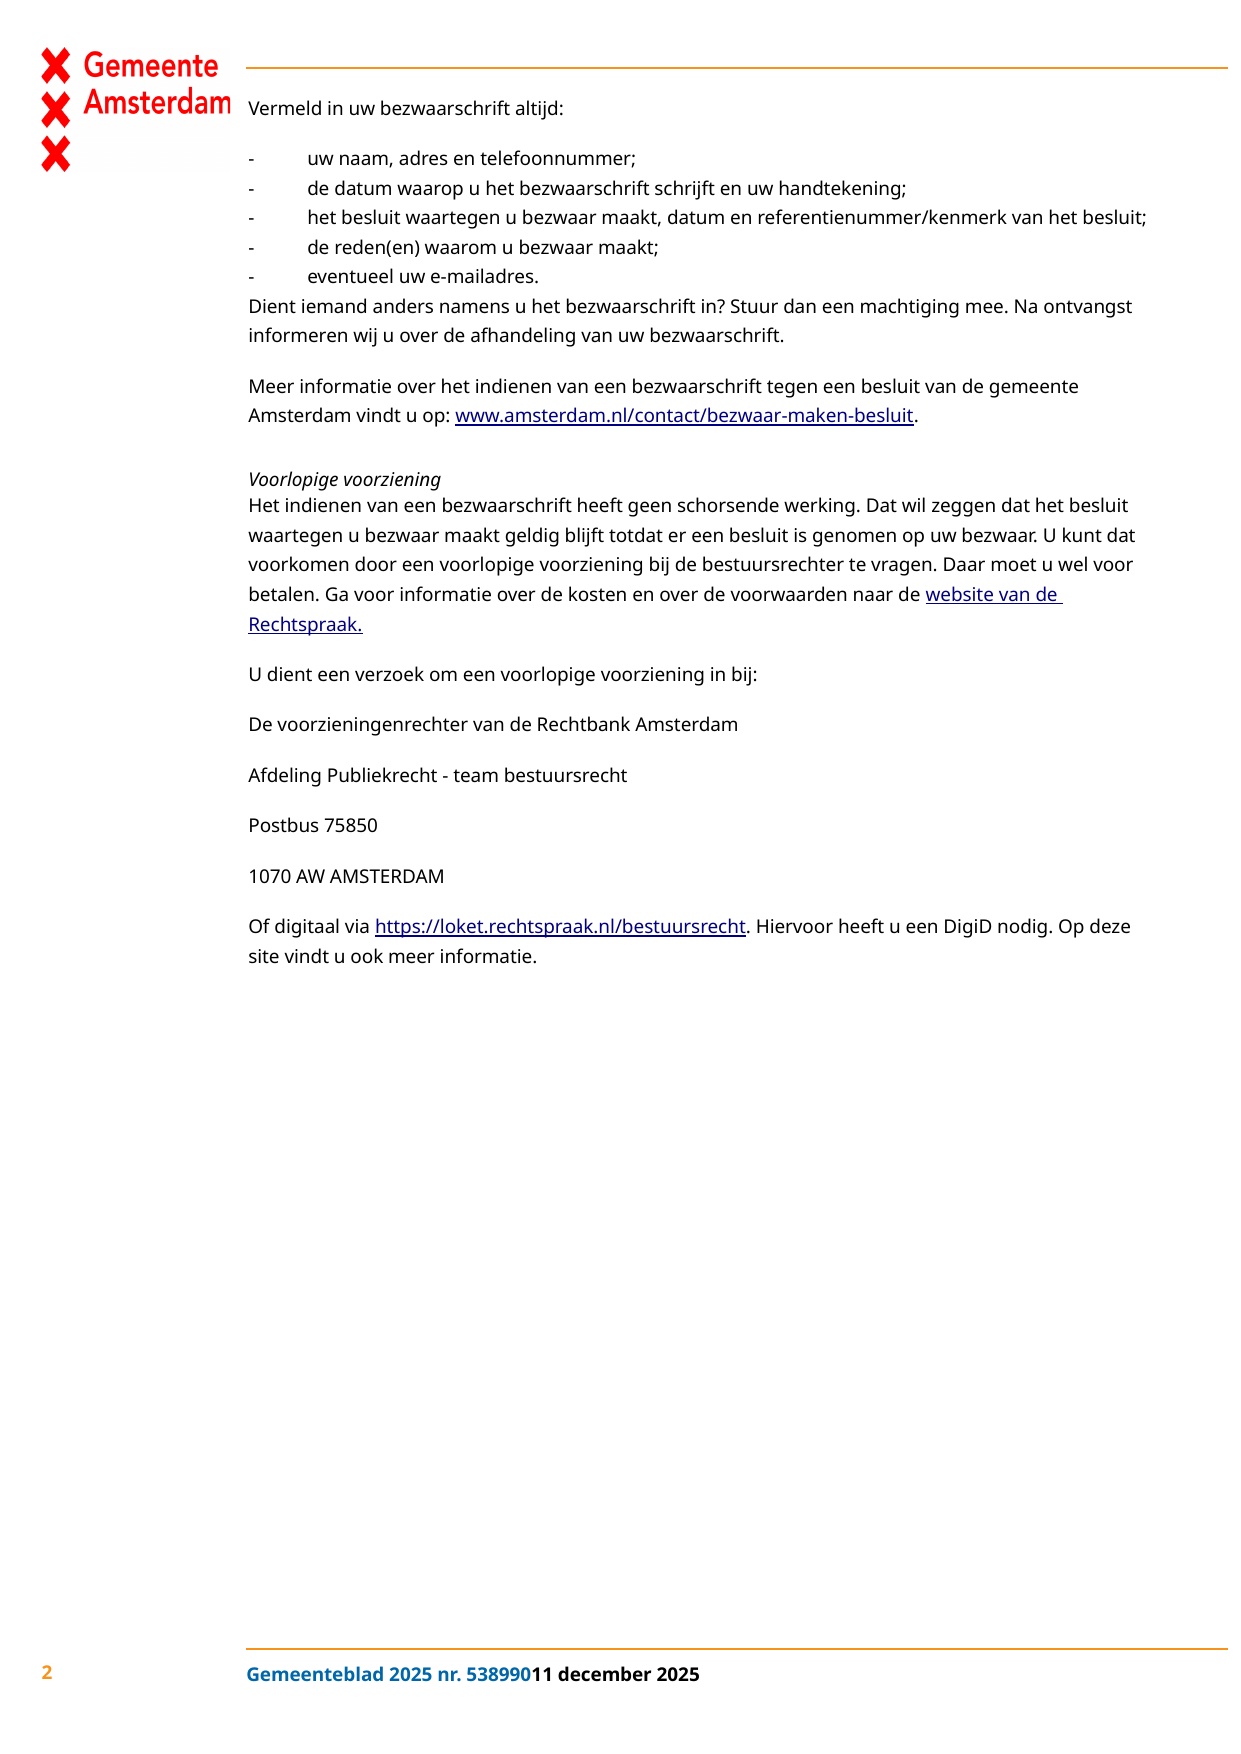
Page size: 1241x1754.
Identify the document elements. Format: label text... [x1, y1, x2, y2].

text Het indienen van een bezwaarschrift heeft geen schorsende werking. Dat wil zeggen dat het besluit waartegen u bezwaar maakt geldig blijft totdat er een besluit is genomen op uw bezwaar. U kunt dat voorkomen door een voorlopige voorziening bij de bestuursrechter te vragen. Daar moet u wel voor betalen. Ga voor informatie over de kosten en over de voorwaarden naar de website van de Rechtspraak. [248, 492, 1152, 636]
text Vermeld in uw bezwaarschrift altijd: [248, 95, 1152, 121]
list de datum waarop u het bezwaarschrift schrijft en uw handtekening; [248, 175, 1152, 201]
text Voorlopige voorziening [248, 467, 1152, 492]
text Of digitaal via https://loket.rechtspraak.nl/bestuursrecht. Hiervoor heeft u een DigiD nodig. Op deze site vindt u ook meer informatie. [248, 913, 1152, 968]
list eventueel uw e-mailadres. [248, 263, 1152, 289]
list het besluit waartegen u bezwaar maakt, datum en referentienummer/kenmerk van het besluit; [248, 204, 1152, 230]
list uw naam, adres en telefoonnummer; [248, 145, 1152, 171]
text Afdeling Publiekrecht - team bestuursrecht [248, 762, 1152, 788]
text De voorzieningenrechter van de Rechtbank Amsterdam [248, 712, 1152, 737]
picture [41, 47, 231, 172]
text 1070 AW AMSTERDAM [248, 863, 1152, 888]
text U dient een verzoek om een voorlopige voorziening in bij: [248, 661, 1152, 687]
text Meer informatie over het indienen van een bezwaarschrift tegen een besluit van de gemeente Amsterdam vindt u op: www.amsterdam.nl/contact/bezwaar-maken-besluit. [248, 373, 1152, 428]
text Postbus 75850 [248, 812, 1152, 838]
text Dient iemand anders namens u het bezwaarschrift in? Stuur dan een machtiging mee. Na ontvangst informeren wij u over de afhandeling van uw bezwaarschrift. [248, 293, 1152, 348]
list de reden(en) waarom u bezwaar maakt; [248, 234, 1152, 260]
